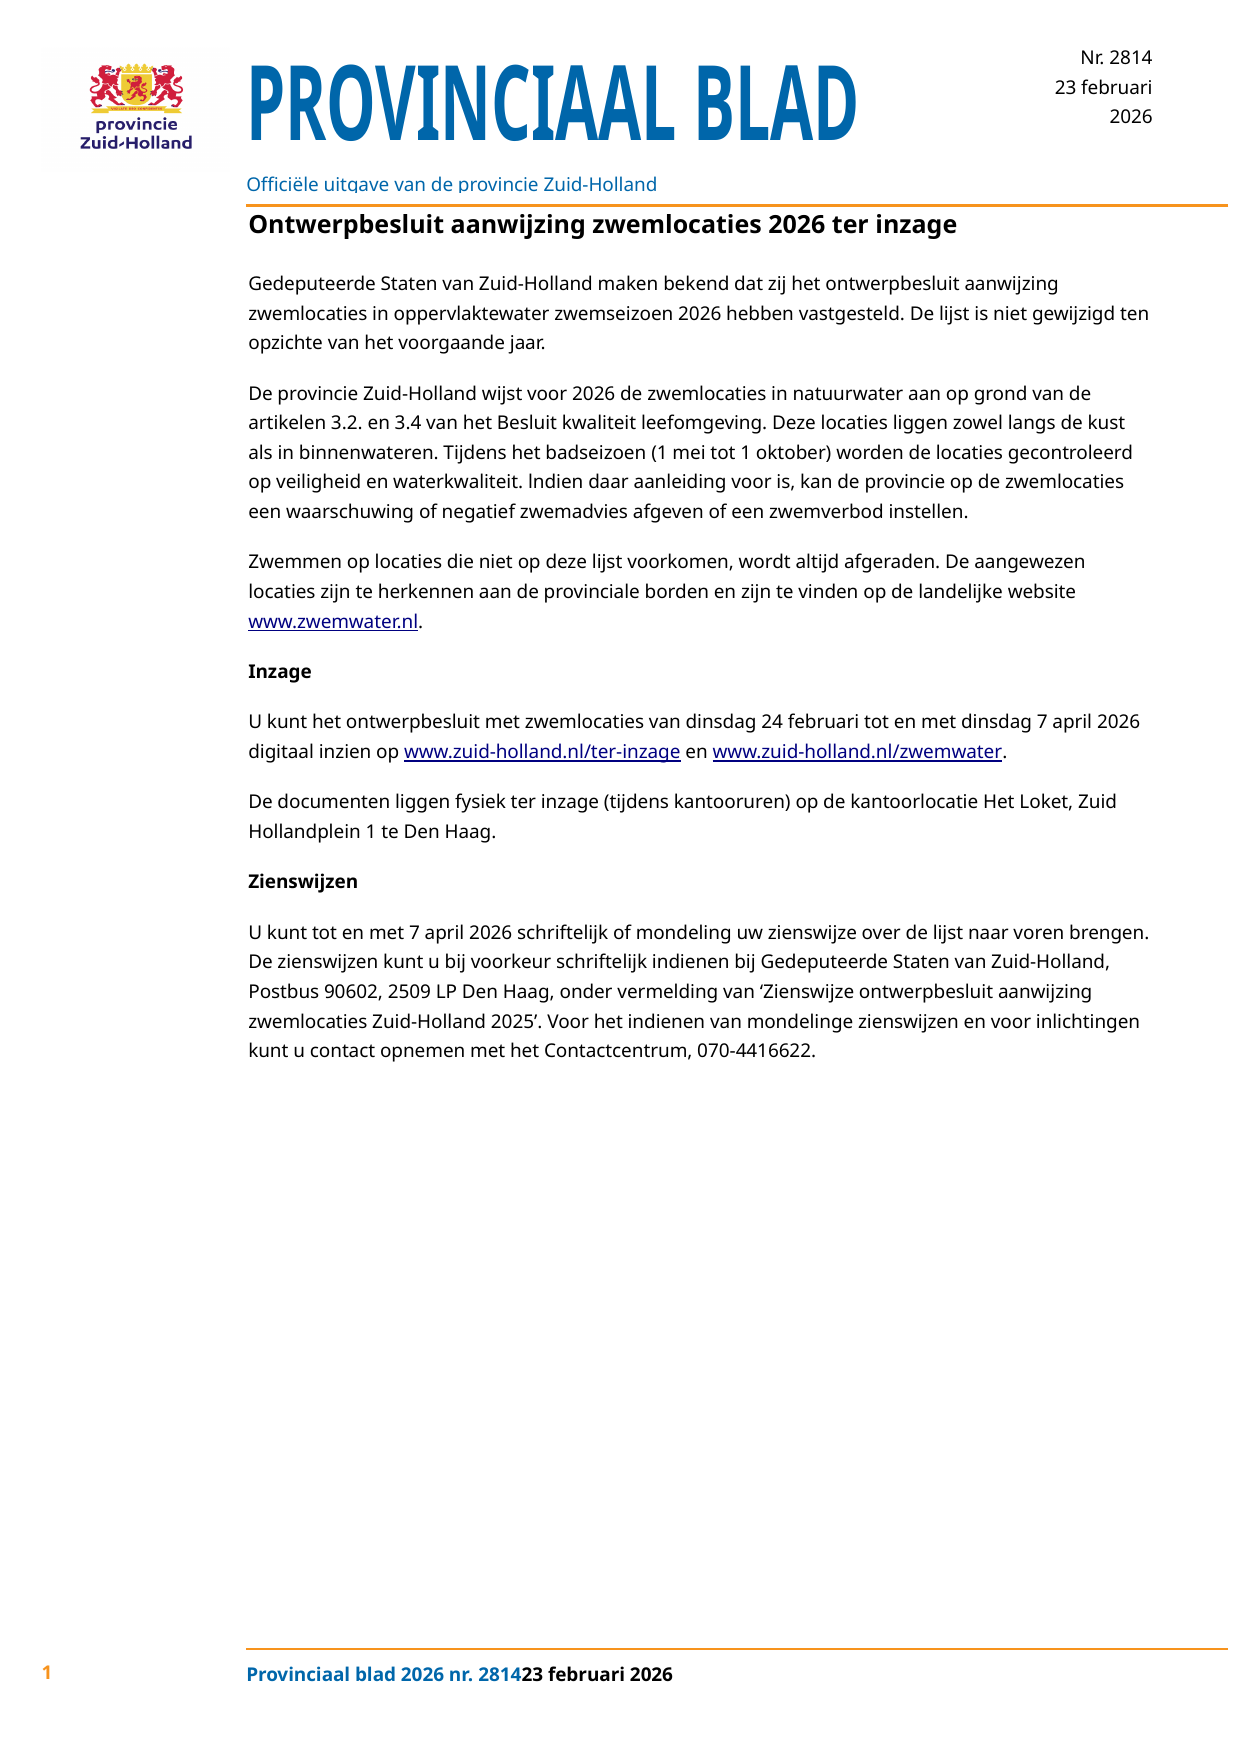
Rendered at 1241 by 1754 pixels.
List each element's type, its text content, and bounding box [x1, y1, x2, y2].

text U kunt het ontwerpbesluit met zwemlocaties van dinsdag 24 februari tot en met dinsdag 7 april 2026 digitaal inzien op www.zuid-holland.nl/ter-inzage en www.zuid-holland.nl/zwemwater. [248, 709, 1152, 764]
text Ontwerpbesluit aanwijzing zwemlocaties 2026 ter inzage [248, 207, 1152, 241]
text Gedeputeerde Staten van Zuid-Holland maken bekend dat zij het ontwerpbesluit aanwijzing zwemlocaties in oppervlaktewater zwemseizoen 2026 hebben vastgesteld. De lijst is niet gewijzigd ten opzichte van het voorgaande jaar. [248, 270, 1152, 355]
text U kunt tot en met 7 april 2026 schriftelijk of mondeling uw zienswijze over de lijst naar voren brengen. De zienswijzen kunt u bij voorkeur schriftelijk indienen bij Gedeputeerde Staten van Zuid-Holland, Postbus 90602, 2509 LP Den Haag, onder vermelding van ‘Zienswijze ontwerpbesluit aanwijzing zwemlocaties Zuid-Holland 2025’. Voor het indienen van mondelinge zienswijzen en voor inlichtingen kunt u contact opnemen met het Contactcentrum, 070-4416622. [248, 919, 1152, 1063]
text De provincie Zuid-Holland wijst voor 2026 de zwemlocaties in natuurwater aan op grond van de artikelen 3.2. en 3.4 van het Besluit kwaliteit leefomgeving. Deze locaties liggen zowel langs de kust als in binnenwateren. Tijdens het badseizoen (1 mei tot 1 oktober) worden de locaties gecontroleerd op veiligheid en waterkwaliteit. lndien daar aanleiding voor is, kan de provincie op de zwemlocaties een waarschuwing of negatief zwemadvies afgeven of een zwemverbod instellen. [248, 380, 1152, 524]
text Inzage [248, 658, 1152, 684]
text Zwemmen op locaties die niet op deze lijst voorkomen, wordt altijd afgeraden. De aangewezen locaties zijn te herkennen aan de provinciale borden en zijn te vinden op de landelijke website www.zwemwater.nl. [248, 549, 1152, 633]
text De documenten liggen fysiek ter inzage (tijdens kantooruren) op de kantoorlocatie Het Loket, Zuid Hollandplein 1 te Den Haag. [248, 789, 1152, 844]
text Zienswijzen [248, 869, 1152, 894]
picture [41, 47, 231, 172]
